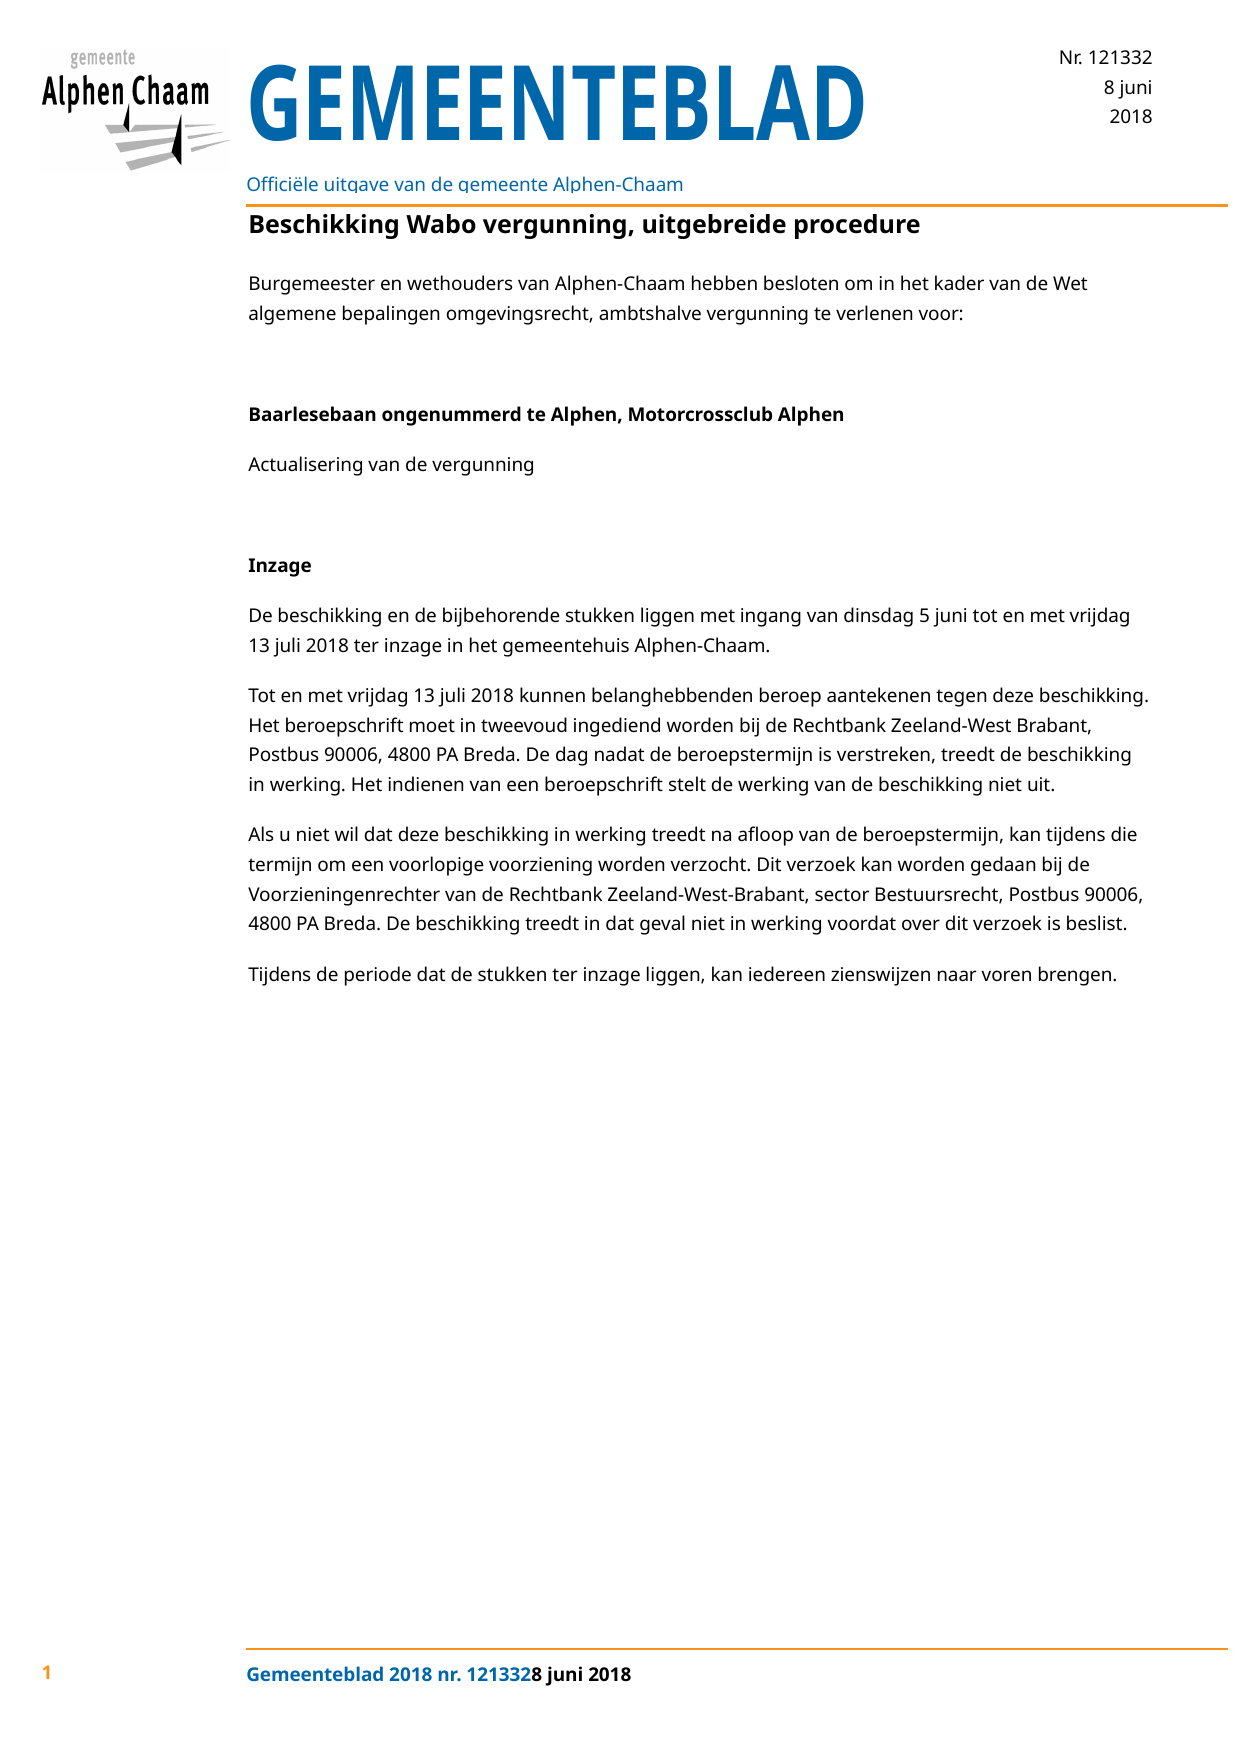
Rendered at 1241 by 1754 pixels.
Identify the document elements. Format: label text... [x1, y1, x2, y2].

text Tijdens de periode dat de stukken ter inzage liggen, kan iedereen zienswijzen naar voren brengen. [248, 961, 1152, 986]
text Inzage [248, 552, 1152, 578]
text Baarlesebaan ongenummerd te Alphen, Motorcrossclub Alphen [248, 401, 1152, 426]
text Tot en met vrijdag 13 juli 2018 kunnen belanghebbenden beroep aantekenen tegen deze beschikking. Het beroepschrift moet in tweevoud ingediend worden bij de Rechtbank Zeeland-West Brabant, Postbus 90006, 4800 PA Breda. De dag nadat de beroepstermijn is verstreken, treedt de beschikking in werking. Het indienen van een beroepschrift stelt de werking van de beschikking niet uit. [248, 682, 1152, 797]
text De beschikking en de bijbehorende stukken liggen met ingang van dinsdag 5 juni tot en met vrijdag 13 juli 2018 ter inzage in het gemeentehuis Alphen-Chaam. [248, 602, 1152, 658]
text Beschikking Wabo vergunning, uitgebreide procedure [248, 207, 1152, 241]
text Burgemeester en wethouders van Alphen-Chaam hebben besloten om in het kader van de Wet algemene bepalingen omgevingsrecht, ambtshalve vergunning te verlenen voor: [248, 270, 1152, 326]
text Actualisering van de vergunning [248, 451, 1152, 477]
picture [41, 47, 231, 172]
text Als u niet wil dat deze beschikking in werking treedt na afloop van de beroepstermijn, kan tijdens die termijn om een voorlopige voorziening worden verzocht. Dit verzoek kan worden gedaan bij de Voorzieningenrechter van de Rechtbank Zeeland-West-Brabant, sector Bestuursrecht, Postbus 90006, 4800 PA Breda. De beschikking treedt in dat geval niet in werking voordat over dit verzoek is beslist. [248, 822, 1152, 936]
